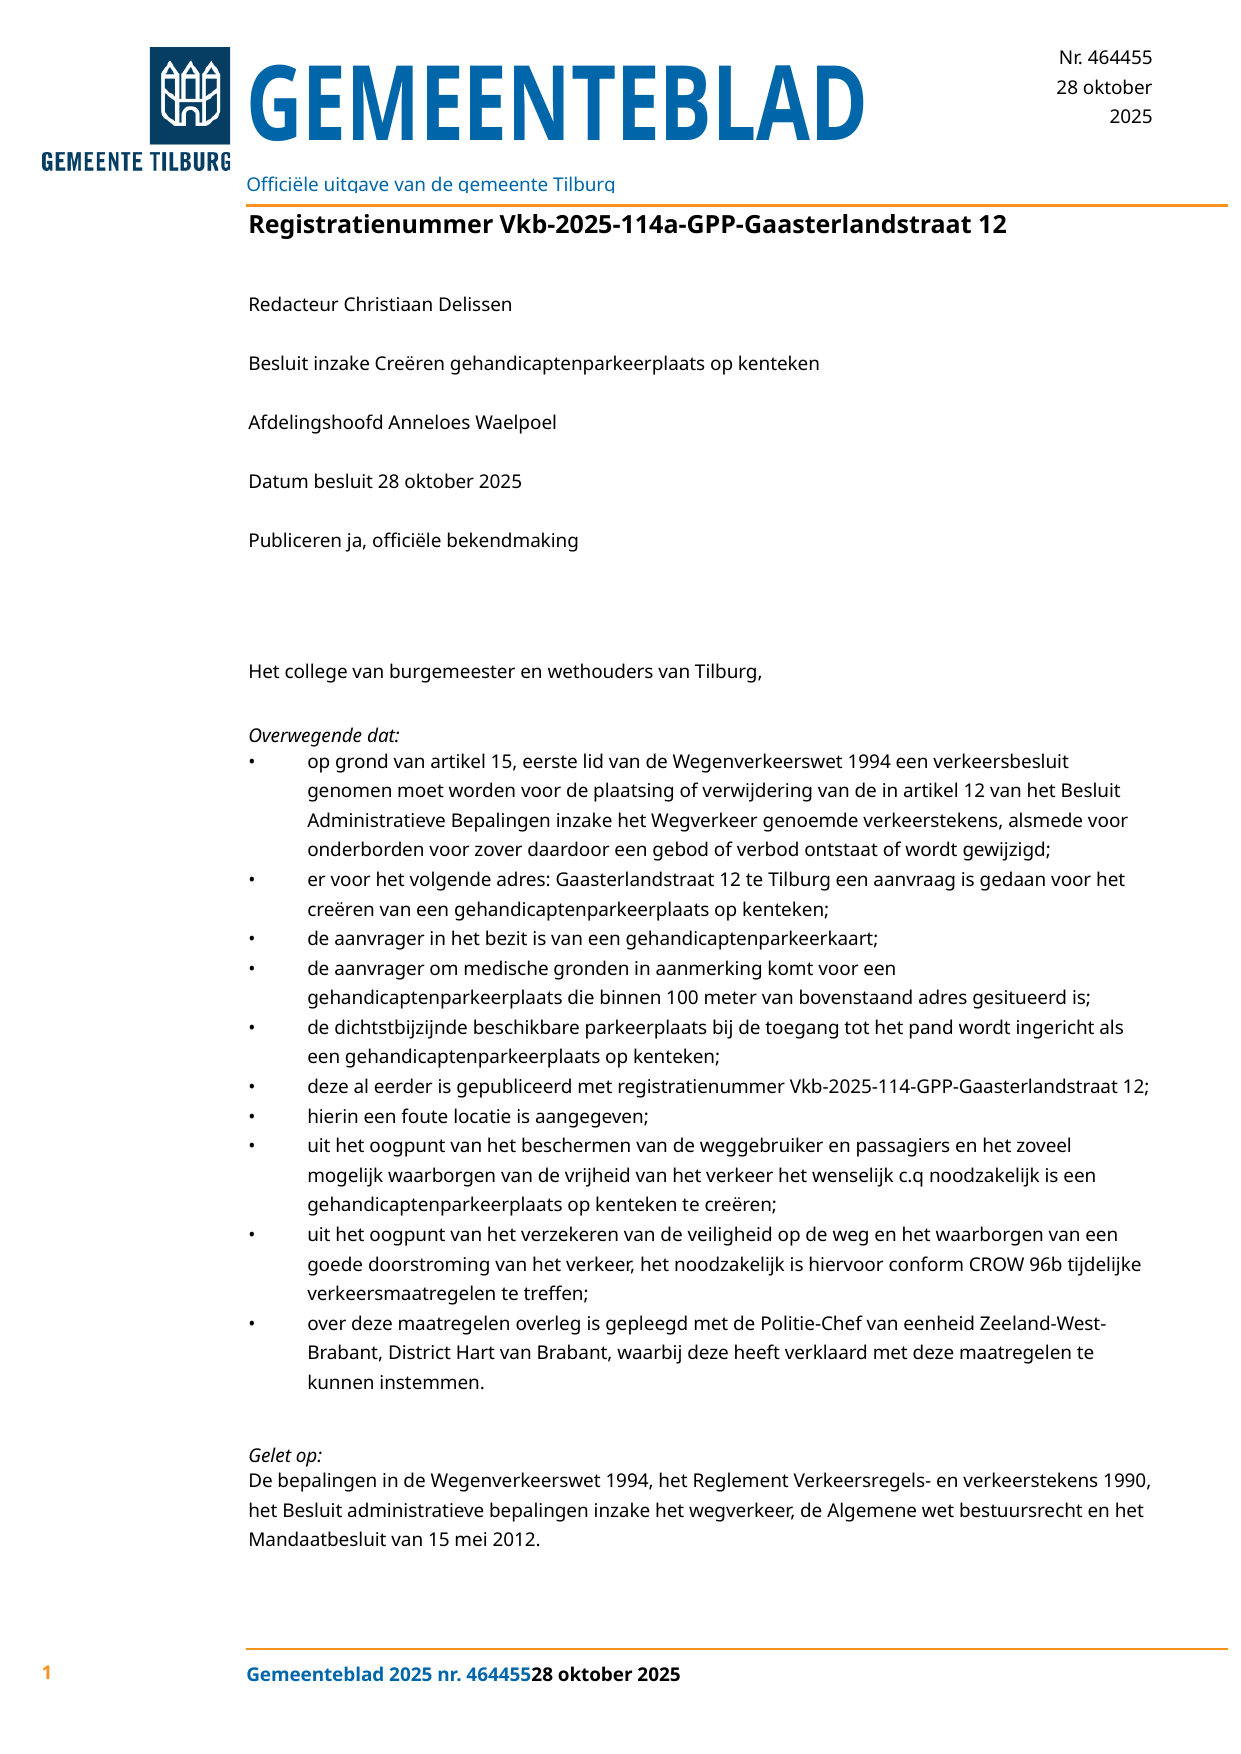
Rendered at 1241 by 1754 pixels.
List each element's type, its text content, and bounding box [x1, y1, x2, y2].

text Redacteur Christiaan Delissen [248, 291, 1152, 317]
text Overwegende dat: [248, 722, 1152, 748]
text Publiceren ja, officiële bekendmaking [248, 528, 1152, 553]
text Gelet op: [248, 1442, 1152, 1467]
list de dichtstbijzijnde beschikbare parkeerplaats bij de toegang tot het pand wordt ingericht als een gehandicaptenparkeerplaats op kenteken; [248, 1014, 1152, 1069]
text Registratienummer Vkb-2025-114a-GPP-Gaasterlandstraat 12 [248, 207, 1152, 241]
text Besluit inzake Creëren gehandicaptenparkeerplaats op kenteken [248, 350, 1152, 376]
list er voor het volgende adres: Gaasterlandstraat 12 te Tilburg een aanvraag is gedaan voor het creëren van een gehandicaptenparkeerplaats op kenteken; [248, 866, 1152, 921]
list op grond van artikel 15, eerste lid van de Wegenverkeerswet 1994 een verkeersbesluit genomen moet worden voor de plaatsing of verwijdering van de in artikel 12 van het Besluit Administratieve Bepalingen inzake het Wegverkeer genoemde verkeerstekens, alsmede voor onderborden voor zover daardoor een gebod of verbod ontstaat of wordt gewijzigd; [248, 748, 1152, 862]
list hierin een foute locatie is aangegeven; [248, 1103, 1152, 1128]
text Afdelingshoofd Anneloes Waelpoel [248, 409, 1152, 435]
list deze al eerder is gepubliceerd met registratienummer Vkb-2025-114-GPP-Gaasterlandstraat 12; [248, 1073, 1152, 1099]
list uit het oogpunt van het beschermen van de weggebruiker en passagiers en het zoveel mogelijk waarborgen van de vrijheid van het verkeer het wenselijk c.q noodzakelijk is een gehandicaptenparkeerplaats op kenteken te creëren; [248, 1132, 1152, 1217]
text Het college van burgemeester en wethouders van Tilburg, [248, 658, 1152, 684]
list over deze maatregelen overleg is gepleegd met de Politie-Chef van eenheid Zeeland-West-Brabant, District Hart van Brabant, waarbij deze heeft verklaard met deze maatregelen te kunnen instemmen. [248, 1310, 1152, 1395]
list de aanvrager om medische gronden in aanmerking komt voor een gehandicaptenparkeerplaats die binnen 100 meter van bovenstaand adres gesitueerd is; [248, 955, 1152, 1010]
text Datum besluit 28 oktober 2025 [248, 468, 1152, 494]
picture [41, 47, 231, 172]
list de aanvrager in het bezit is van een gehandicaptenparkeerkaart; [248, 925, 1152, 951]
text De bepalingen in de Wegenverkeerswet 1994, het Reglement Verkeersregels- en verkeerstekens 1990, het Besluit administratieve bepalingen inzake het wegverkeer, de Algemene wet bestuursrecht en het Mandaatbesluit van 15 mei 2012. [248, 1467, 1152, 1552]
list uit het oogpunt van het verzekeren van de veiligheid op de weg en het waarborgen van een goede doorstroming van het verkeer, het noodzakelijk is hiervoor conform CROW 96b tijdelijke verkeersmaatregelen te treffen; [248, 1221, 1152, 1306]
